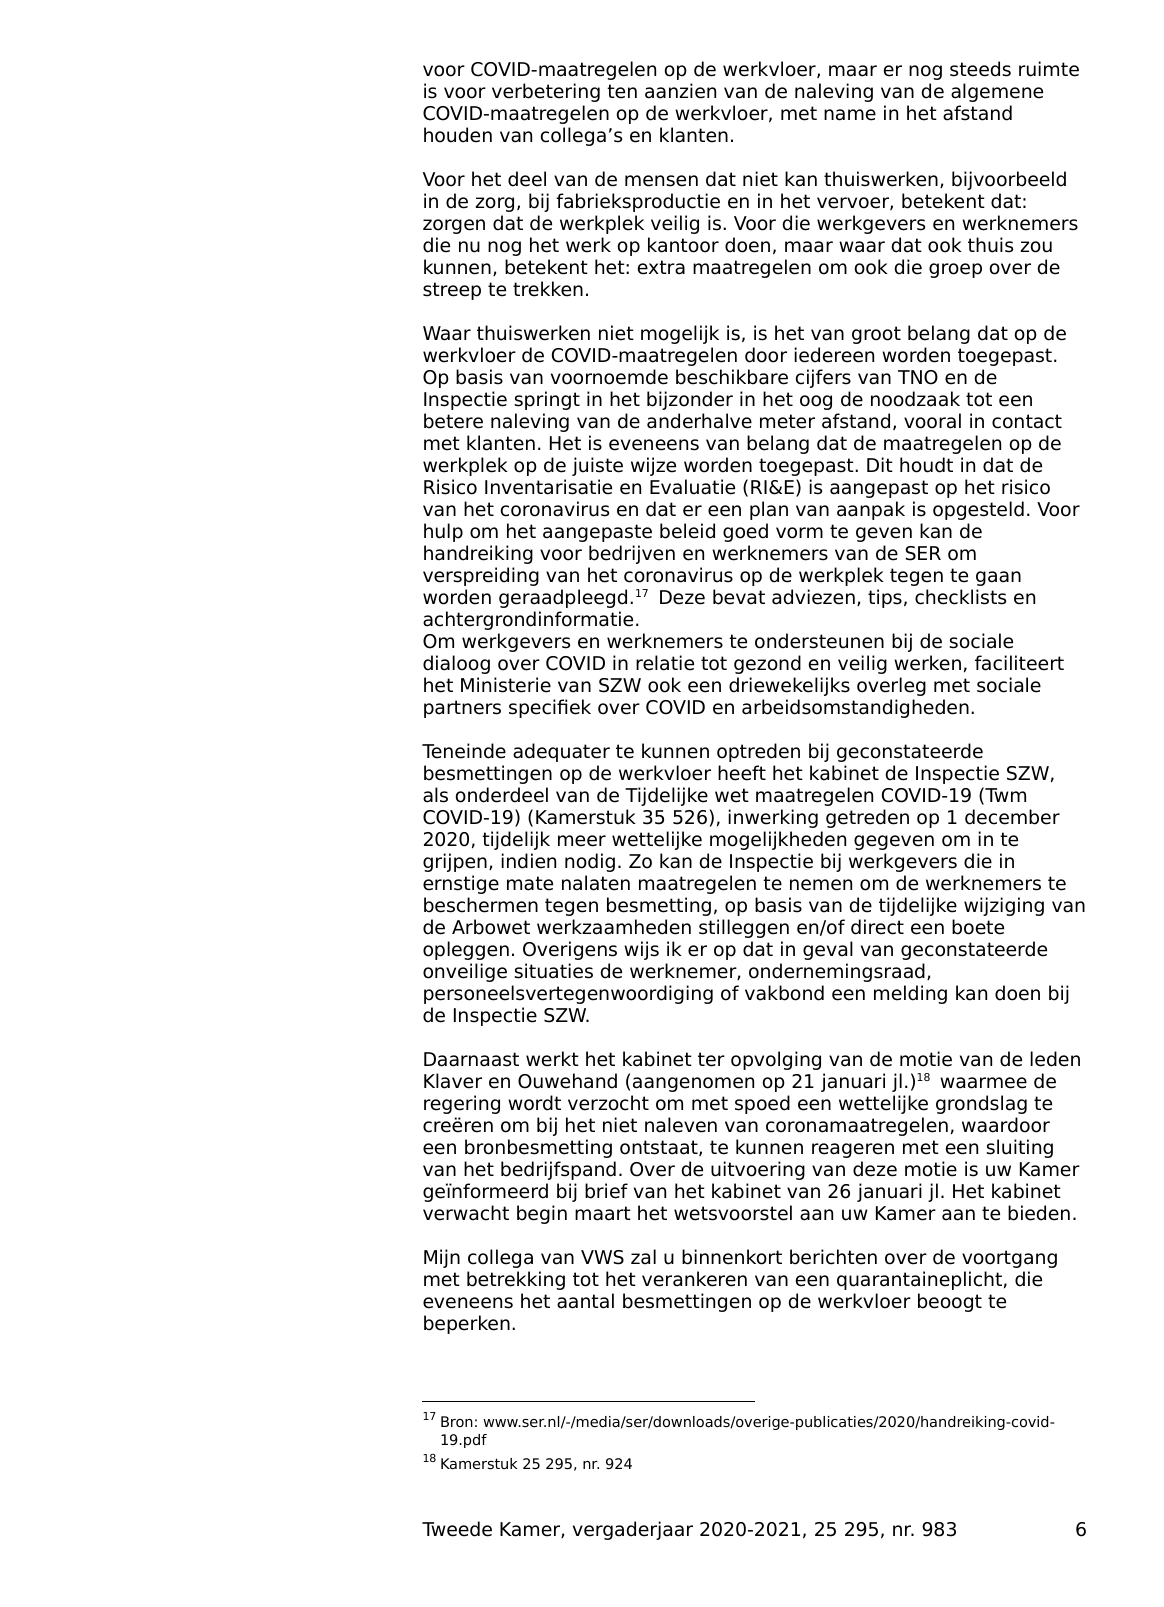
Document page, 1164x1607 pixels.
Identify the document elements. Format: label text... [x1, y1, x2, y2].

text Daarnaast werkt het kabinet ter opvolging van de motie van de leden Klaver en Ouwehand (aangenomen op 21 januari jl.) waarmee de regering wordt verzocht om met spoed een wettelijke grondslag te creëren om bij het niet naleven van coronamaatregelen, waardoor een bronbesmetting ontstaat, te kunnen reageren met een sluiting van het bedrijfspand. Over de uitvoering van deze motie is uw Kamer geïnformeerd bij brief van het kabinet van 26 januari jl. Het kabinet verwacht begin maart het wetsvoorstel aan uw Kamer aan te bieden. [422, 1049, 1087, 1225]
text Bron: www.ser.nl/-/media/ser/downloads/overige-publicaties/2020/handreiking-covid-19.pdf [422, 1410, 1087, 1449]
text Voor het deel van de mensen dat niet kan thuiswerken, bijvoorbeeld in de zorg, bij fabrieksproductie en in het vervoer, betekent dat: zorgen dat de werkplek veilig is. Voor die werkgevers en werknemers die nu nog het werk op kantoor doen, maar waar dat ook thuis zou kunnen, betekent het: extra maatregelen om ook die groep over de streep te trekken. [422, 169, 1087, 301]
text Mijn collega van VWS zal u binnenkort berichten over de voortgang met betrekking tot het verankeren van een quarantaineplicht, die eveneens het aantal besmettingen op de werkvloer beoogt te beperken. [422, 1247, 1087, 1335]
text voor COVID-maatregelen op de werkvloer, maar er nog steeds ruimte is voor verbetering ten aanzien van de naleving van de algemene COVID-maatregelen op de werkvloer, met name in het afstand houden van collega’s en klanten. [422, 59, 1087, 147]
text Om werkgevers en werknemers te ondersteunen bij de sociale dialoog over COVID in relatie tot gezond en veilig werken, faciliteert het Ministerie van SZW ook een driewekelijks overleg met sociale partners specifiek over COVID en arbeidsomstandigheden. [422, 631, 1087, 719]
text Kamerstuk 25 295, nr. 924 [422, 1452, 1087, 1474]
text Teneinde adequater te kunnen optreden bij geconstateerde besmettingen op de werkvloer heeft het kabinet de Inspectie SZW, als onderdeel van de Tijdelijke wet maatregelen COVID-19 (Twm COVID-19) (Kamerstuk 35 526), inwerking getreden op 1 december 2020, tijdelijk meer wettelijke mogelijkheden gegeven om in te grijpen, indien nodig. Zo kan de Inspectie bij werkgevers die in ernstige mate nalaten maatregelen te nemen om de werknemers te beschermen tegen besmetting, op basis van de tijdelijke wijziging van de Arbowet werkzaamheden stilleggen en/of direct een boete opleggen. Overigens wijs ik er op dat in geval van geconstateerde onveilige situaties de werknemer, ondernemingsraad, personeelsvertegenwoordiging of vakbond een melding kan doen bij de Inspectie SZW. [422, 741, 1087, 1027]
text Waar thuiswerken niet mogelijk is, is het van groot belang dat op de werkvloer de COVID-maatregelen door iedereen worden toegepast. Op basis van voornoemde beschikbare cijfers van TNO en de Inspectie springt in het bijzonder in het oog de noodzaak tot een betere naleving van de anderhalve meter afstand, vooral in contact met klanten. Het is eveneens van belang dat de maatregelen op de werkplek op de juiste wijze worden toegepast. Dit houdt in dat de Risico Inventarisatie en Evaluatie (RI&E) is aangepast op het risico van het coronavirus en dat er een plan van aanpak is opgesteld. Voor hulp om het aangepaste beleid goed vorm te geven kan de handreiking voor bedrijven en werknemers van de SER om verspreiding van het coronavirus op de werkplek tegen te gaan worden geraadpleegd. Deze bevat adviezen, tips, checklists en achtergrondinformatie. [422, 323, 1087, 631]
